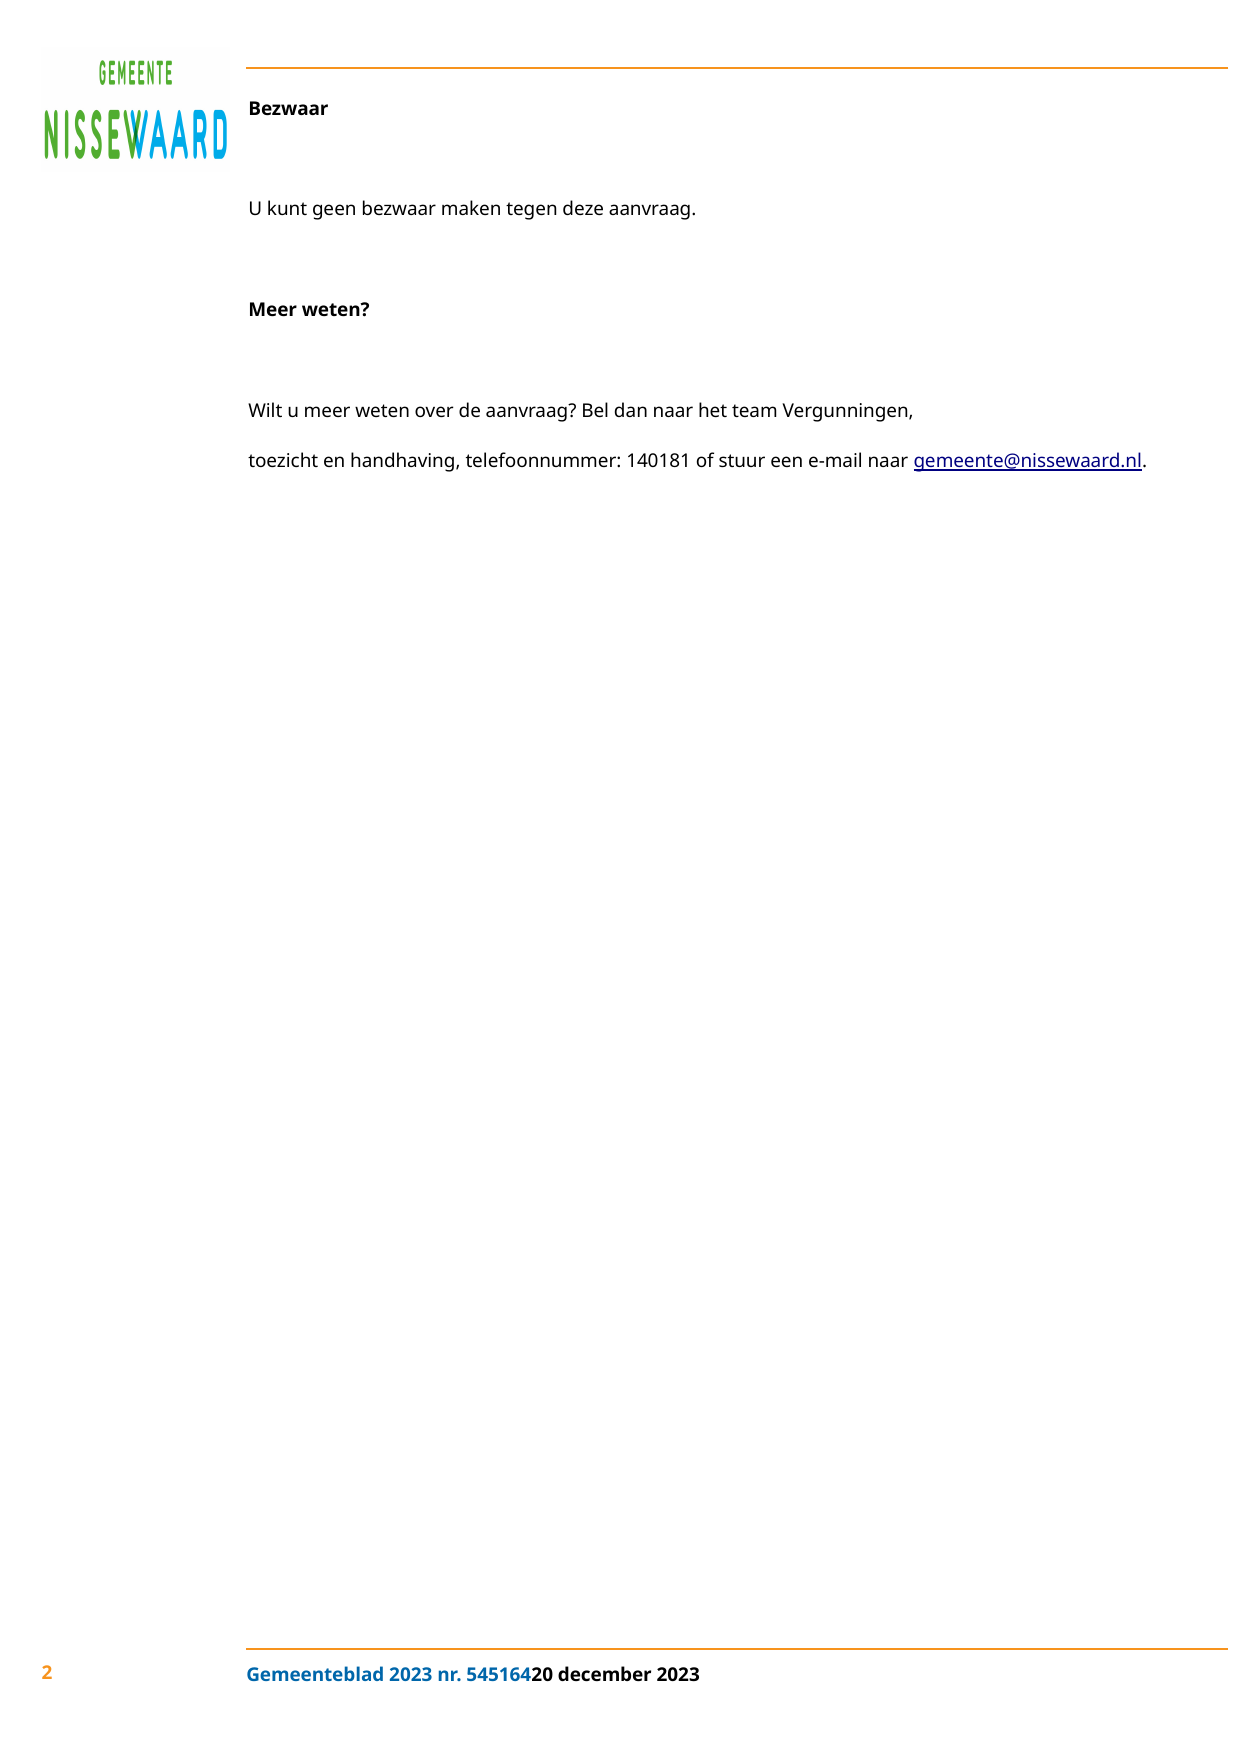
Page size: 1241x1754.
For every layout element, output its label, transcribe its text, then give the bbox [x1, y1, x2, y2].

text Wilt u meer weten over de aanvraag? Bel dan naar het team Vergunningen, [248, 397, 1152, 423]
text U kunt geen bezwaar maken tegen deze aanvraag. [248, 196, 1152, 221]
text Meer weten? [248, 296, 1152, 322]
text toezicht en handhaving, telefoonnummer: 140181 of stuur een e-mail naar gemeente@nissewaard.nl. [248, 448, 1152, 473]
text Bezwaar [248, 95, 1152, 121]
picture [41, 47, 231, 172]
